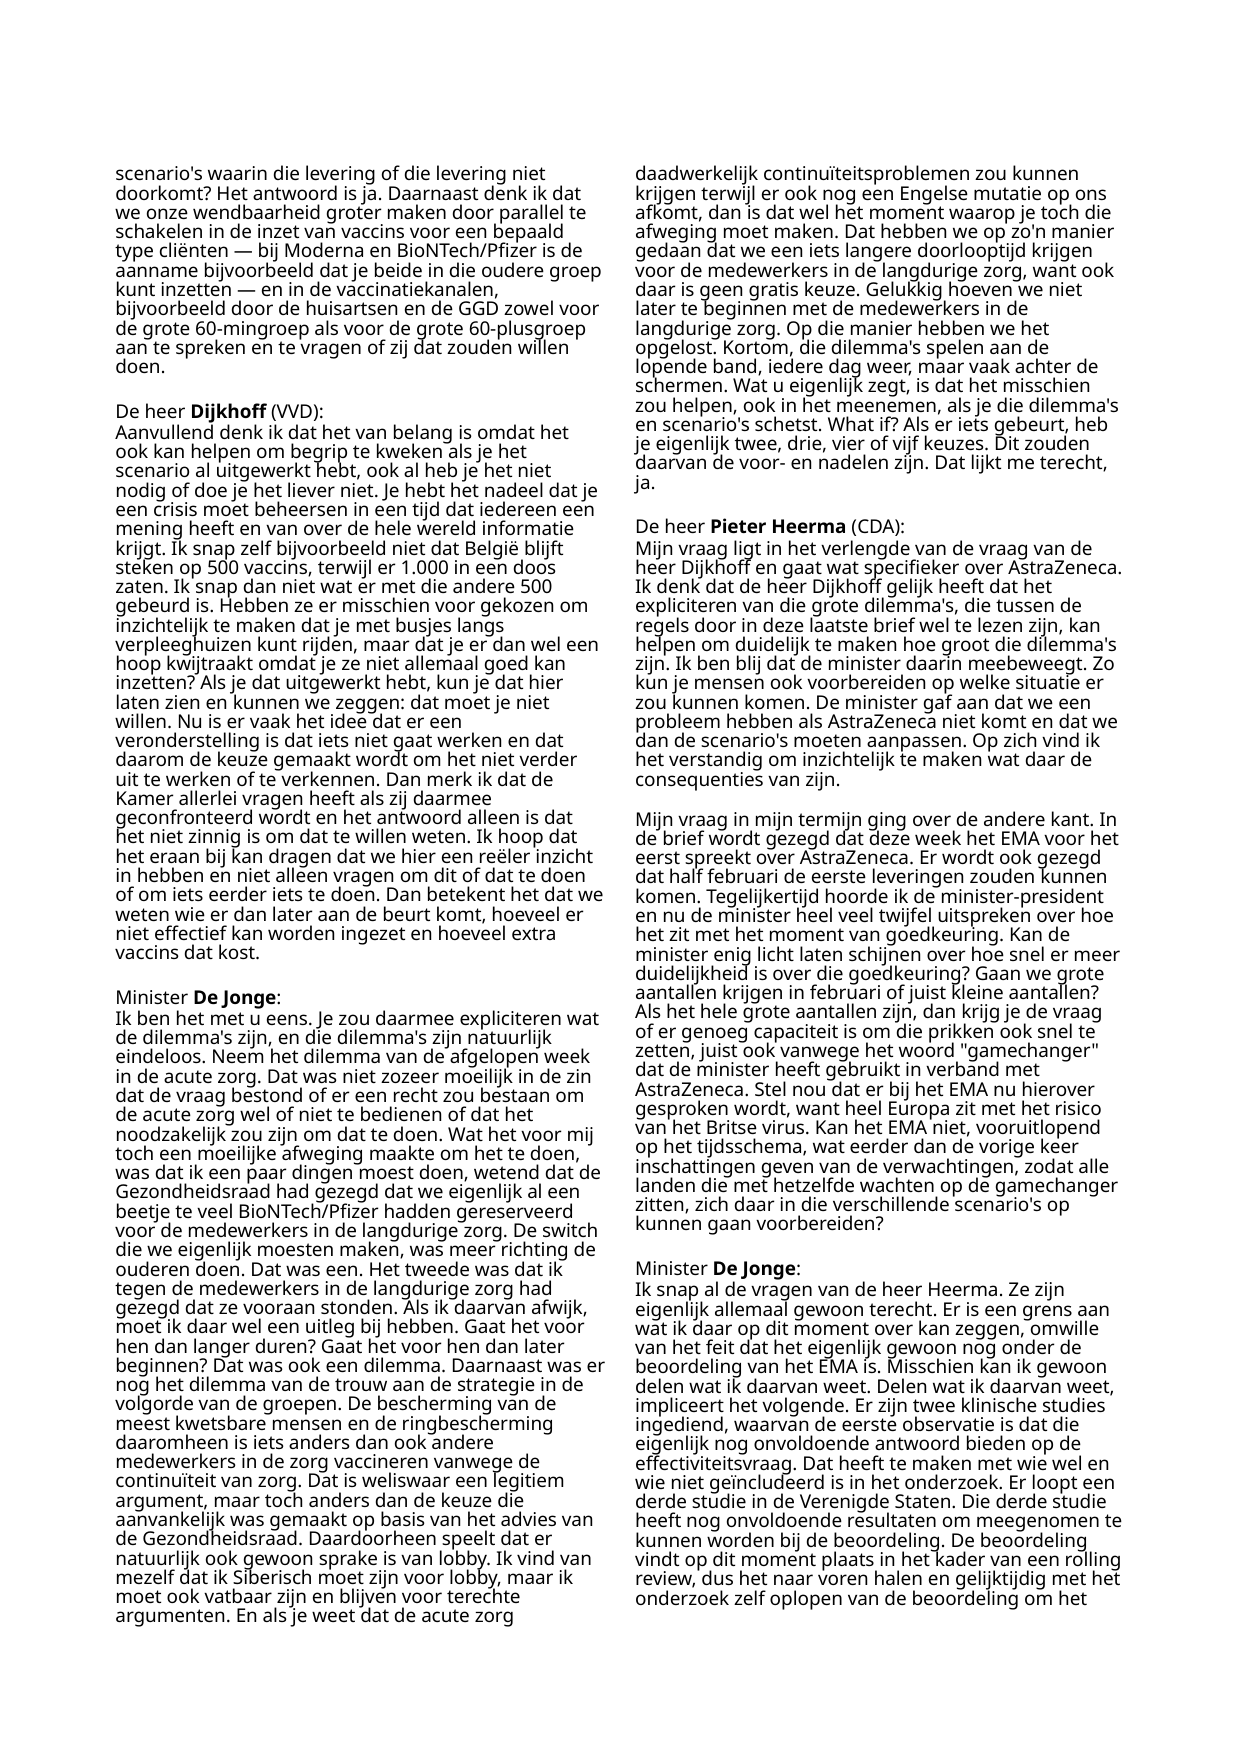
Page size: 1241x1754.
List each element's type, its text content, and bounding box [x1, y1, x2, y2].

text Ik ben het met u eens. Je zou daarmee expliciteren wat de dilemma's zijn, en die dilemma's zijn natuurlijk eindeloos. Neem het dilemma van de afgelopen week in de acute zorg. Dat was niet zozeer moeilijk in de zin dat de vraag bestond of er een recht zou bestaan om de acute zorg wel of niet te bedienen of dat het noodzakelijk zou zijn om dat te doen. Wat het voor mij toch een moeilijke afweging maakte om het te doen, was dat ik een paar dingen moest doen, wetend dat de Gezondheidsraad had gezegd dat we eigenlijk al een beetje te veel BioNTech/Pfizer hadden gereserveerd voor de medewerkers in de langdurige zorg. De switch die we eigenlijk moesten maken, was meer richting de ouderen doen. Dat was een. Het tweede was dat ik tegen de medewerkers in de langdurige zorg had gezegd dat ze vooraan stonden. Als ik daarvan afwijk, moet ik daar wel een uitleg bij hebben. Gaat het voor hen dan langer duren? Gaat het voor hen dan later beginnen? Dat was ook een dilemma. Daarnaast was er nog het dilemma van de trouw aan de strategie in de volgorde van de groepen. De bescherming van de meest kwetsbare mensen en de ringbescherming daaromheen is iets anders dan ook andere medewerkers in de zorg vaccineren vanwege de continuïteit van zorg. Dat is weliswaar een legitiem argument, maar toch anders dan de keuze die aanvankelijk was gemaakt op basis van het advies van de Gezondheidsraad. Daardoorheen speelt dat er natuurlijk ook gewoon sprake is van lobby. Ik vind van mezelf dat ik Siberisch moet zijn voor lobby, maar ik moet ook vatbaar zijn en blijven voor terechte argumenten. En als je weet dat de acute zorg [115, 1010, 605, 1627]
text De heer Dijkhoff (VVD): [115, 398, 605, 424]
text Mijn vraag in mijn termijn ging over de andere kant. In de brief wordt gezegd dat deze week het EMA voor het eerst spreekt over AstraZeneca. Er wordt ook gezegd dat half februari de eerste leveringen zouden kunnen komen. Tegelijkertijd hoorde ik de minister-president en nu de minister heel veel twijfel uitspreken over hoe het zit met het moment van goedkeuring. Kan de minister enig licht laten schijnen over hoe snel er meer duidelijkheid is over die goedkeuring? Gaan we grote aantallen krijgen in februari of juist kleine aantallen? Als het hele grote aantallen zijn, dan krijg je de vraag of er genoeg capaciteit is om die prikken ook snel te zetten, juist ook vanwege het woord "gamechanger" dat de minister heeft gebruikt in verband met AstraZeneca. Stel nou dat er bij het EMA nu hierover gesproken wordt, want heel Europa zit met het risico van het Britse virus. Kan het EMA niet, vooruitlopend op het tijdsschema, wat eerder dan de vorige keer inschattingen geven van de verwachtingen, zodat alle landen die met hetzelfde wachten op de gamechanger zitten, zich daar in die verschillende scenario's op kunnen gaan voorbereiden? [635, 811, 1125, 1235]
text Ik snap al de vragen van de heer Heerma. Ze zijn eigenlijk allemaal gewoon terecht. Er is een grens aan wat ik daar op dit moment over kan zeggen, omwille van het feit dat het eigenlijk gewoon nog onder de beoordeling van het EMA is. Misschien kan ik gewoon delen wat ik daarvan weet. Delen wat ik daarvan weet, impliceert het volgende. Er zijn twee klinische studies ingediend, waarvan de eerste observatie is dat die eigenlijk nog onvoldoende antwoord bieden op de effectiviteitsvraag. Dat heeft te maken met wie wel en wie niet geïncludeerd is in het onderzoek. Er loopt een derde studie in de Verenigde Staten. Die derde studie heeft nog onvoldoende resultaten om meegenomen te kunnen worden bij de beoordeling. De beoordeling vindt op dit moment plaats in het kader van een rolling review, dus het naar voren halen en gelijktijdig met het onderzoek zelf oplopen van de beoordeling om het [635, 1281, 1125, 1609]
text De heer Pieter Heerma (CDA): [635, 514, 1125, 539]
text daadwerkelijk continuïteitsproblemen zou kunnen krijgen terwijl er ook nog een Engelse mutatie op ons afkomt, dan is dat wel het moment waarop je toch die afweging moet maken. Dat hebben we op zo'n manier gedaan dat we een iets langere doorlooptijd krijgen voor de medewerkers in de langdurige zorg, want ook daar is geen gratis keuze. Gelukkig hoeven we niet later te beginnen met de medewerkers in de langdurige zorg. Op die manier hebben we het opgelost. Kortom, die dilemma's spelen aan de lopende band, iedere dag weer, maar vaak achter de schermen. Wat u eigenlijk zegt, is dat het misschien zou helpen, ook in het meenemen, als je die dilemma's en scenario's schetst. What if? Als er iets gebeurt, heb je eigenlijk twee, drie, vier of vijf keuzes. Dit zouden daarvan de voor- en nadelen zijn. Dat lijkt me terecht, ja. [635, 165, 1125, 493]
text Mijn vraag ligt in het verlengde van de vraag van de heer Dijkhoff en gaat wat specifieker over AstraZeneca. Ik denk dat de heer Dijkhoff gelijk heeft dat het expliciteren van die grote dilemma's, die tussen de regels door in deze laatste brief wel te lezen zijn, kan helpen om duidelijk te maken hoe groot die dilemma's zijn. Ik ben blij dat de minister daarin meebeweegt. Zo kun je mensen ook voorbereiden op welke situatie er zou kunnen komen. De minister gaf aan dat we een probleem hebben als AstraZeneca niet komt en dat we dan de scenario's moeten aanpassen. Op zich vind ik het verstandig om inzichtelijk te maken wat daar de consequenties van zijn. [635, 539, 1125, 790]
text Minister De Jonge: [635, 1256, 1125, 1281]
text Minister De Jonge: [115, 984, 605, 1010]
text Aanvullend denk ik dat het van belang is omdat het ook kan helpen om begrip te kweken als je het scenario al uitgewerkt hebt, ook al heb je het niet nodig of doe je het liever niet. Je hebt het nadeel dat je een crisis moet beheersen in een tijd dat iedereen een mening heeft en van over de hele wereld informatie krijgt. Ik snap zelf bijvoorbeeld niet dat België blijft steken op 500 vaccins, terwijl er 1.000 in een doos zaten. Ik snap dan niet wat er met die andere 500 gebeurd is. Hebben ze er misschien voor gekozen om inzichtelijk te maken dat je met busjes langs verpleeghuizen kunt rijden, maar dat je er dan wel een hoop kwijtraakt omdat je ze niet allemaal goed kan inzetten? Als je dat uitgewerkt hebt, kun je dat hier laten zien en kunnen we zeggen: dat moet je niet willen. Nu is er vaak het idee dat er een veronderstelling is dat iets niet gaat werken en dat daarom de keuze gemaakt wordt om het niet verder uit te werken of te verkennen. Dan merk ik dat de Kamer allerlei vragen heeft als zij daarmee geconfronteerd wordt en het antwoord alleen is dat het niet zinnig is om dat te willen weten. Ik hoop dat het eraan bij kan dragen dat we hier een reëler inzicht in hebben en niet alleen vragen om dit of dat te doen of om iets eerder iets te doen. Dan betekent het dat we weten wie er dan later aan de beurt komt, hoeveel er niet effectief kan worden ingezet en hoeveel extra vaccins dat kost. [115, 424, 605, 963]
text scenario's waarin die levering of die levering niet doorkomt? Het antwoord is ja. Daarnaast denk ik dat we onze wendbaarheid groter maken door parallel te schakelen in de inzet van vaccins voor een bepaald type cliënten — bij Moderna en BioNTech/Pfizer is de aanname bijvoorbeeld dat je beide in die oudere groep kunt inzetten — en in de vaccinatiekanalen, bijvoorbeeld door de huisartsen en de GGD zowel voor de grote 60-mingroep als voor de grote 60-plusgroep aan te spreken en te vragen of zij dat zouden willen doen. [115, 165, 605, 377]
